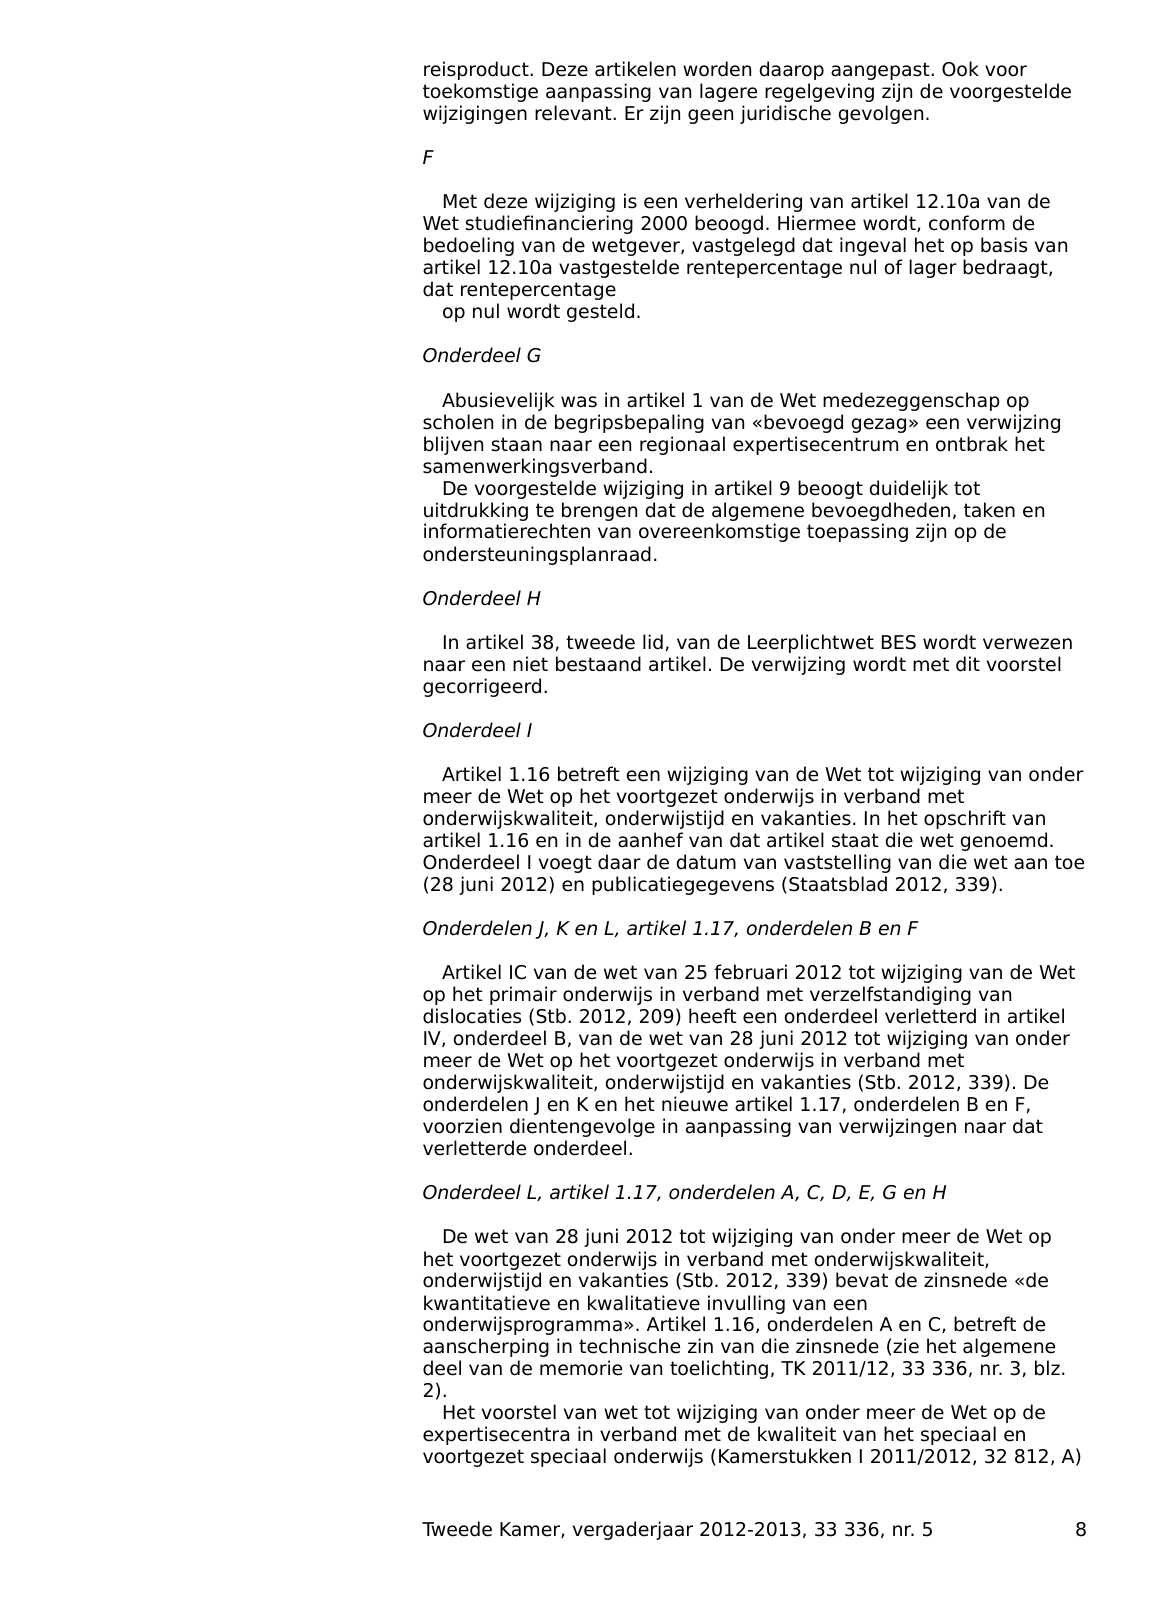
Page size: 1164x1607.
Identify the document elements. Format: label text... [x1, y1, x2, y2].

subtitle Onderdelen J, K en L, artikel 1.17, onderdelen B en F [422, 918, 1087, 940]
text Abusievelijk was in artikel 1 van de Wet medezeggenschap op scholen in de begripsbepaling van «bevoegd gezag» een verwijzing blijven staan naar een regionaal expertisecentrum en ontbrak het samenwerkingsverband. [422, 389, 1087, 477]
subtitle Onderdeel H [422, 588, 1087, 609]
text De wet van 28 juni 2012 tot wijziging van onder meer de Wet op het voortgezet onderwijs in verband met onderwijskwaliteit, onderwijstijd en vakanties (Stb. 2012, 339) bevat de zinsnede «de kwantitatieve en kwalitatieve invulling van een onderwijsprogramma». Artikel 1.16, onderdelen A en C, betreft de aanscherping in technische zin van die zinsnede (zie het algemene deel van de memorie van toelichting, TK 2011/12, 33 336, nr. 3, blz. 2). [422, 1226, 1087, 1402]
text In artikel 38, tweede lid, van de Leerplichtwet BES wordt verwezen naar een niet bestaand artikel. De verwijzing wordt met dit voorstel gecorrigeerd. [422, 632, 1087, 698]
text Artikel IC van de wet van 25 februari 2012 tot wijziging van de Wet op het primair onderwijs in verband met verzelfstandiging van dislocaties (Stb. 2012, 209) heeft een onderdeel verletterd in artikel IV, onderdeel B, van de wet van 28 juni 2012 tot wijziging van onder meer de Wet op het voortgezet onderwijs in verband met onderwijskwaliteit, onderwijstijd en vakanties (Stb. 2012, 339). De onderdelen J en K en het nieuwe artikel 1.17, onderdelen B en F, voorzien dientengevolge in aanpassing van verwijzingen naar dat verletterde onderdeel. [422, 962, 1087, 1160]
text op nul wordt gesteld. [422, 301, 1087, 323]
subtitle Onderdeel L, artikel 1.17, onderdelen A, C, D, E, G en H [422, 1182, 1087, 1204]
subtitle Onderdeel G [422, 345, 1087, 367]
text Met deze wijziging is een verheldering van artikel 12.10a van de Wet studiefinanciering 2000 beoogd. Hiermee wordt, conform de bedoeling van de wetgever, vastgelegd dat ingeval het op basis van artikel 12.10a vastgestelde rentepercentage nul of lager bedraagt, dat rentepercentage [422, 191, 1087, 301]
subtitle Onderdeel I [422, 720, 1087, 742]
subtitle F [422, 147, 1087, 169]
text Artikel 1.16 betreft een wijziging van de Wet tot wijziging van onder meer de Wet op het voortgezet onderwijs in verband met onderwijskwaliteit, onderwijstijd en vakanties. In het opschrift van artikel 1.16 en in de aanhef van dat artikel staat die wet genoemd. Onderdeel I voegt daar de datum van vaststelling van die wet aan toe (28 juni 2012) en publicatiegegevens (Staatsblad 2012, 339). [422, 764, 1087, 896]
text reisproduct. Deze artikelen worden daarop aangepast. Ook voor toekomstige aanpassing van lagere regelgeving zijn de voorgestelde wijzigingen relevant. Er zijn geen juridische gevolgen. [422, 59, 1087, 125]
text Het voorstel van wet tot wijziging van onder meer de Wet op de expertisecentra in verband met de kwaliteit van het speciaal en voortgezet speciaal onderwijs (Kamerstukken I 2011/2012, 32 812, A) [422, 1402, 1087, 1468]
text De voorgestelde wijziging in artikel 9 beoogt duidelijk tot uitdrukking te brengen dat de algemene bevoegdheden, taken en informatierechten van overeenkomstige toepassing zijn op de ondersteuningsplanraad. [422, 477, 1087, 565]
